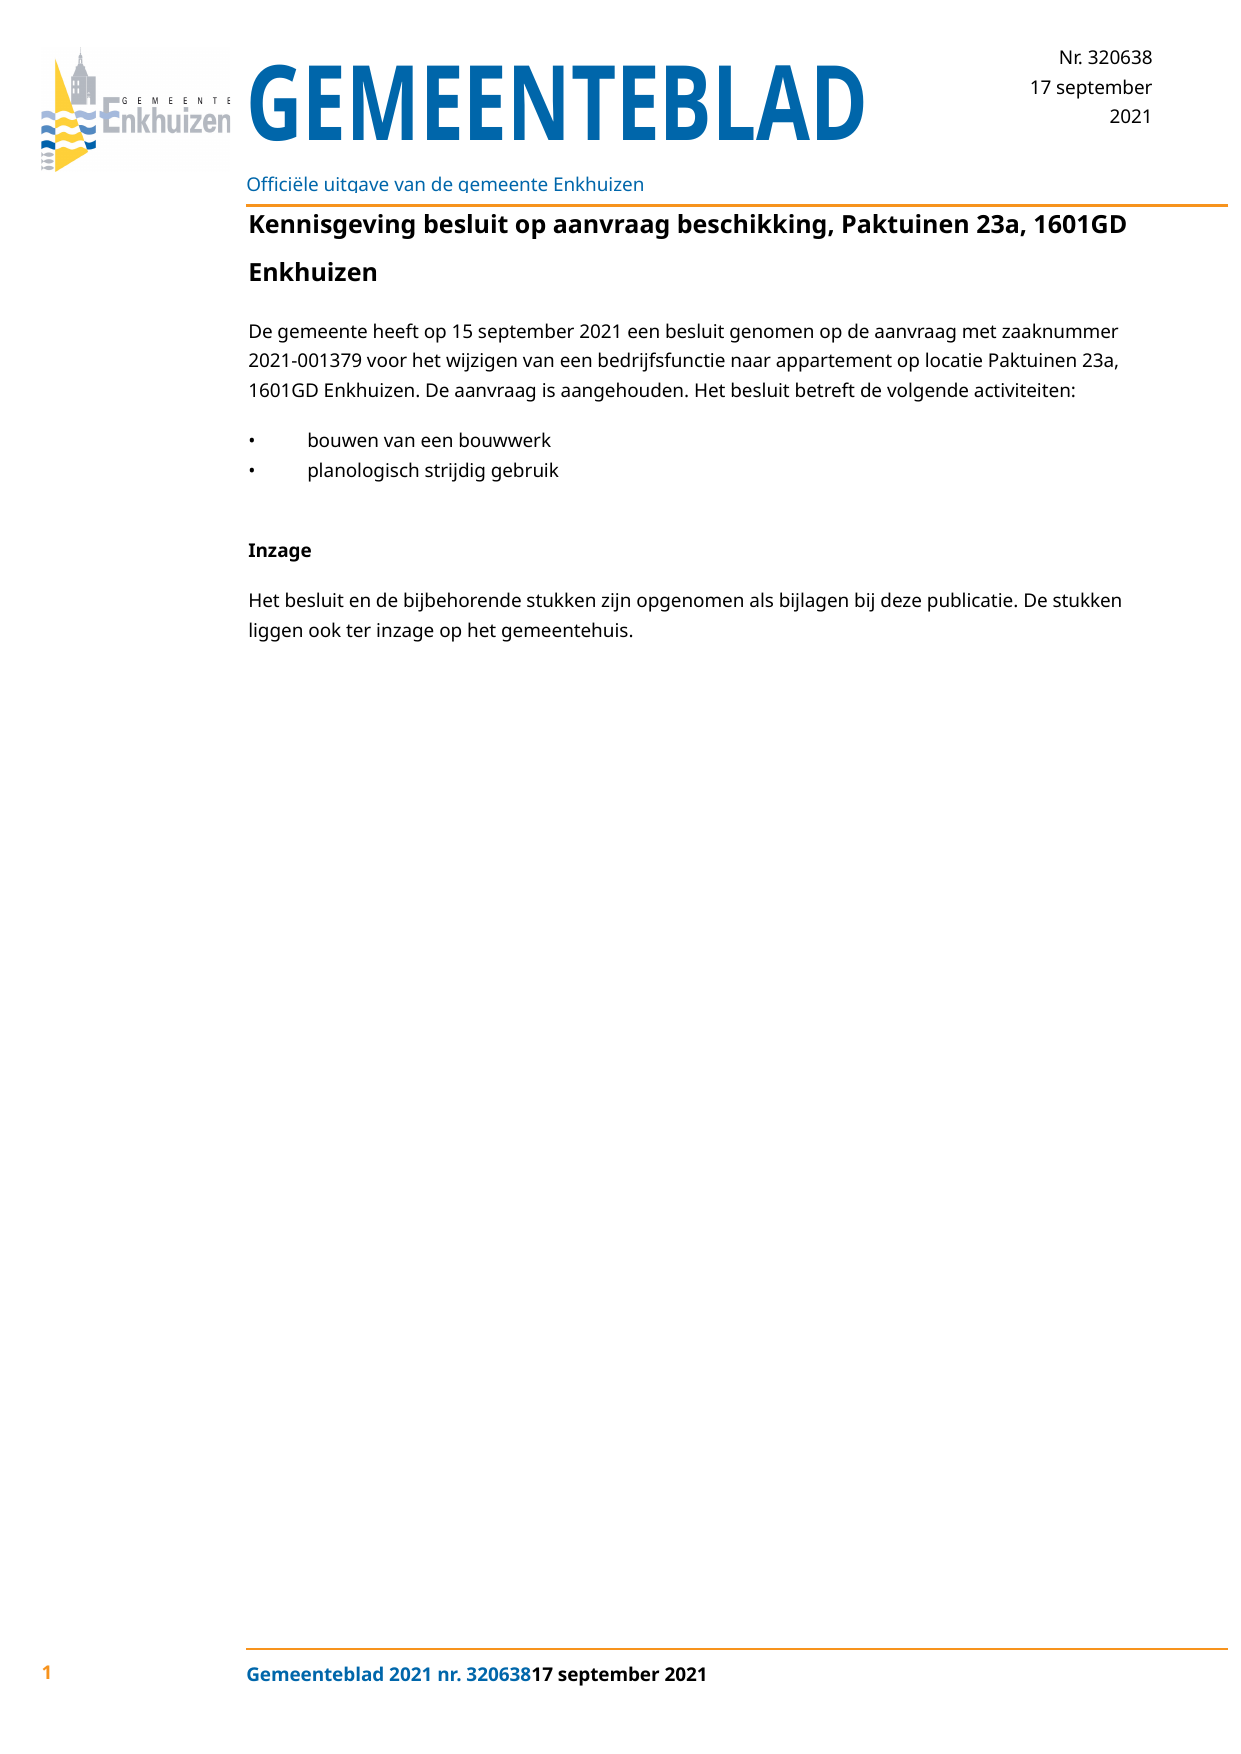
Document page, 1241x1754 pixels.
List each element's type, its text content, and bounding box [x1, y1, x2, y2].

picture [41, 47, 231, 172]
list bouwen van een bouwwerk [248, 427, 1152, 453]
text Inzage [248, 537, 1152, 563]
text Het besluit en de bijbehorende stukken zijn opgenomen als bijlagen bij deze publicatie. De stukken liggen ook ter inzage op het gemeentehuis. [248, 587, 1152, 643]
text Kennisgeving besluit op aanvraag beschikking, Paktuinen 23a, 1601GD Enkhuizen [248, 207, 1152, 288]
list planologisch strijdig gebruik [248, 457, 1152, 483]
text De gemeente heeft op 15 september 2021 een besluit genomen op de aanvraag met zaaknummer 2021-001379 voor het wijzigen van een bedrijfsfunctie naar appartement op locatie Paktuinen 23a, 1601GD Enkhuizen. De aanvraag is aangehouden. Het besluit betreft de volgende activiteiten: [248, 318, 1152, 403]
